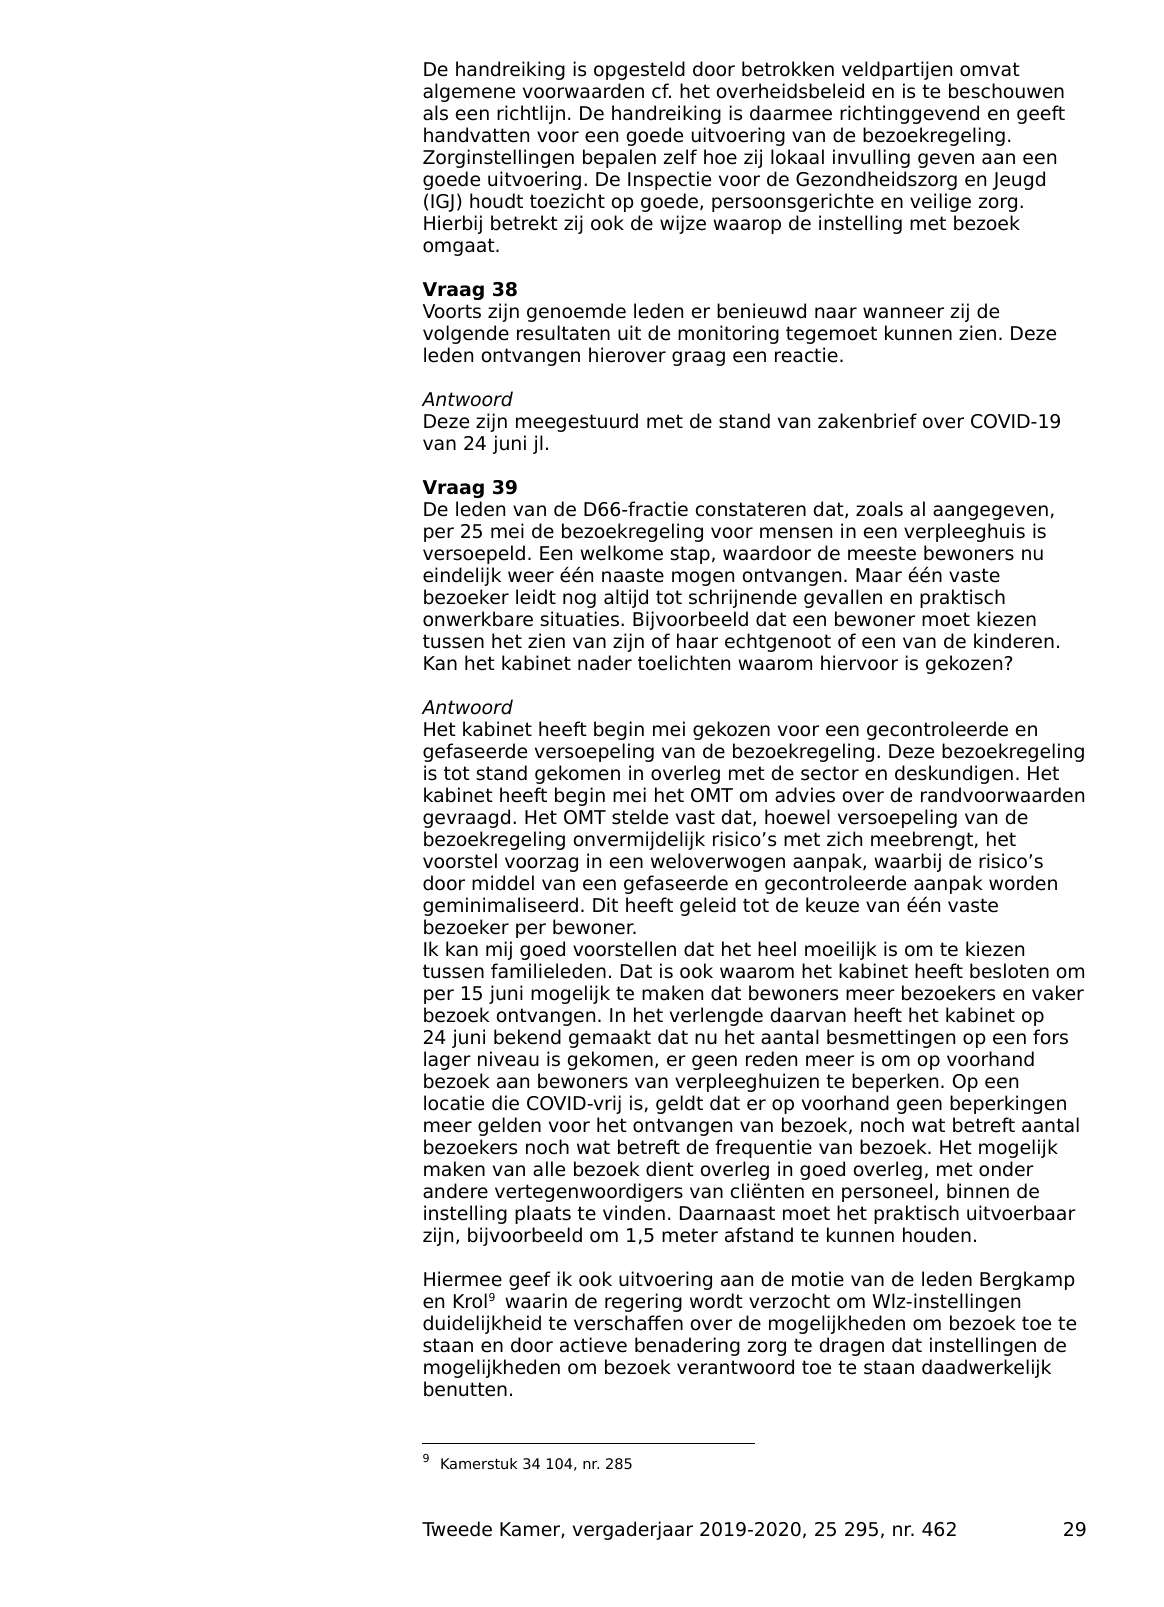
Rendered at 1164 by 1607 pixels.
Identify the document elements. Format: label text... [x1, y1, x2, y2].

text Vraag 38 [422, 279, 1087, 301]
text Deze zijn meegestuurd met de stand van zakenbrief over COVID-19 van 24 juni jl. [422, 411, 1087, 455]
text Kamerstuk 34 104, nr. 285 [422, 1452, 1087, 1474]
text De leden van de D66-fractie constateren dat, zoals al aangegeven, per 25 mei de bezoekregeling voor mensen in een verpleeghuis is versoepeld. Een welkome stap, waardoor de meeste bewoners nu eindelijk weer één naaste mogen ontvangen. Maar één vaste bezoeker leidt nog altijd tot schrijnende gevallen en praktisch onwerkbare situaties. Bijvoorbeeld dat een bewoner moet kiezen tussen het zien van zijn of haar echtgenoot of een van de kinderen. Kan het kabinet nader toelichten waarom hiervoor is gekozen? [422, 499, 1087, 675]
text De handreiking is opgesteld door betrokken veldpartijen omvat algemene voorwaarden cf. het overheidsbeleid en is te beschouwen als een richtlijn. De handreiking is daarmee richtinggevend en geeft handvatten voor een goede uitvoering van de bezoekregeling. Zorginstellingen bepalen zelf hoe zij lokaal invulling geven aan een goede uitvoering. De Inspectie voor de Gezondheidszorg en Jeugd (IGJ) houdt toezicht op goede, persoonsgerichte en veilige zorg. Hierbij betrekt zij ook de wijze waarop de instelling met bezoek omgaat. [422, 59, 1087, 257]
text Hiermee geef ik ook uitvoering aan de motie van de leden Bergkamp en Krol waarin de regering wordt verzocht om Wlz-instellingen duidelijkheid te verschaffen over de mogelijkheden om bezoek toe te staan en door actieve benadering zorg te dragen dat instellingen de mogelijkheden om bezoek verantwoord toe te staan daadwerkelijk benutten. [422, 1269, 1087, 1401]
text Antwoord [422, 389, 1087, 411]
text Vraag 39 [422, 477, 1087, 499]
text Ik kan mij goed voorstellen dat het heel moeilijk is om te kiezen tussen familieleden. Dat is ook waarom het kabinet heeft besloten om per 15 juni mogelijk te maken dat bewoners meer bezoekers en vaker bezoek ontvangen. In het verlengde daarvan heeft het kabinet op 24 juni bekend gemaakt dat nu het aantal besmettingen op een fors lager niveau is gekomen, er geen reden meer is om op voorhand bezoek aan bewoners van verpleeghuizen te beperken. Op een locatie die COVID-vrij is, geldt dat er op voorhand geen beperkingen meer gelden voor het ontvangen van bezoek, noch wat betreft aantal bezoekers noch wat betreft de frequentie van bezoek. Het mogelijk maken van alle bezoek dient overleg in goed overleg, met onder andere vertegenwoordigers van cliënten en personeel, binnen de instelling plaats te vinden. Daarnaast moet het praktisch uitvoerbaar zijn, bijvoorbeeld om 1,5 meter afstand te kunnen houden. [422, 939, 1087, 1247]
text Antwoord [422, 697, 1087, 719]
text Het kabinet heeft begin mei gekozen voor een gecontroleerde en gefaseerde versoepeling van de bezoekregeling. Deze bezoekregeling is tot stand gekomen in overleg met de sector en deskundigen. Het kabinet heeft begin mei het OMT om advies over de randvoorwaarden gevraagd. Het OMT stelde vast dat, hoewel versoepeling van de bezoekregeling onvermijdelijk risico’s met zich meebrengt, het voorstel voorzag in een weloverwogen aanpak, waarbij de risico’s door middel van een gefaseerde en gecontroleerde aanpak worden geminimaliseerd. Dit heeft geleid tot de keuze van één vaste bezoeker per bewoner. [422, 719, 1087, 939]
text Voorts zijn genoemde leden er benieuwd naar wanneer zij de volgende resultaten uit de monitoring tegemoet kunnen zien. Deze leden ontvangen hierover graag een reactie. [422, 301, 1087, 367]
